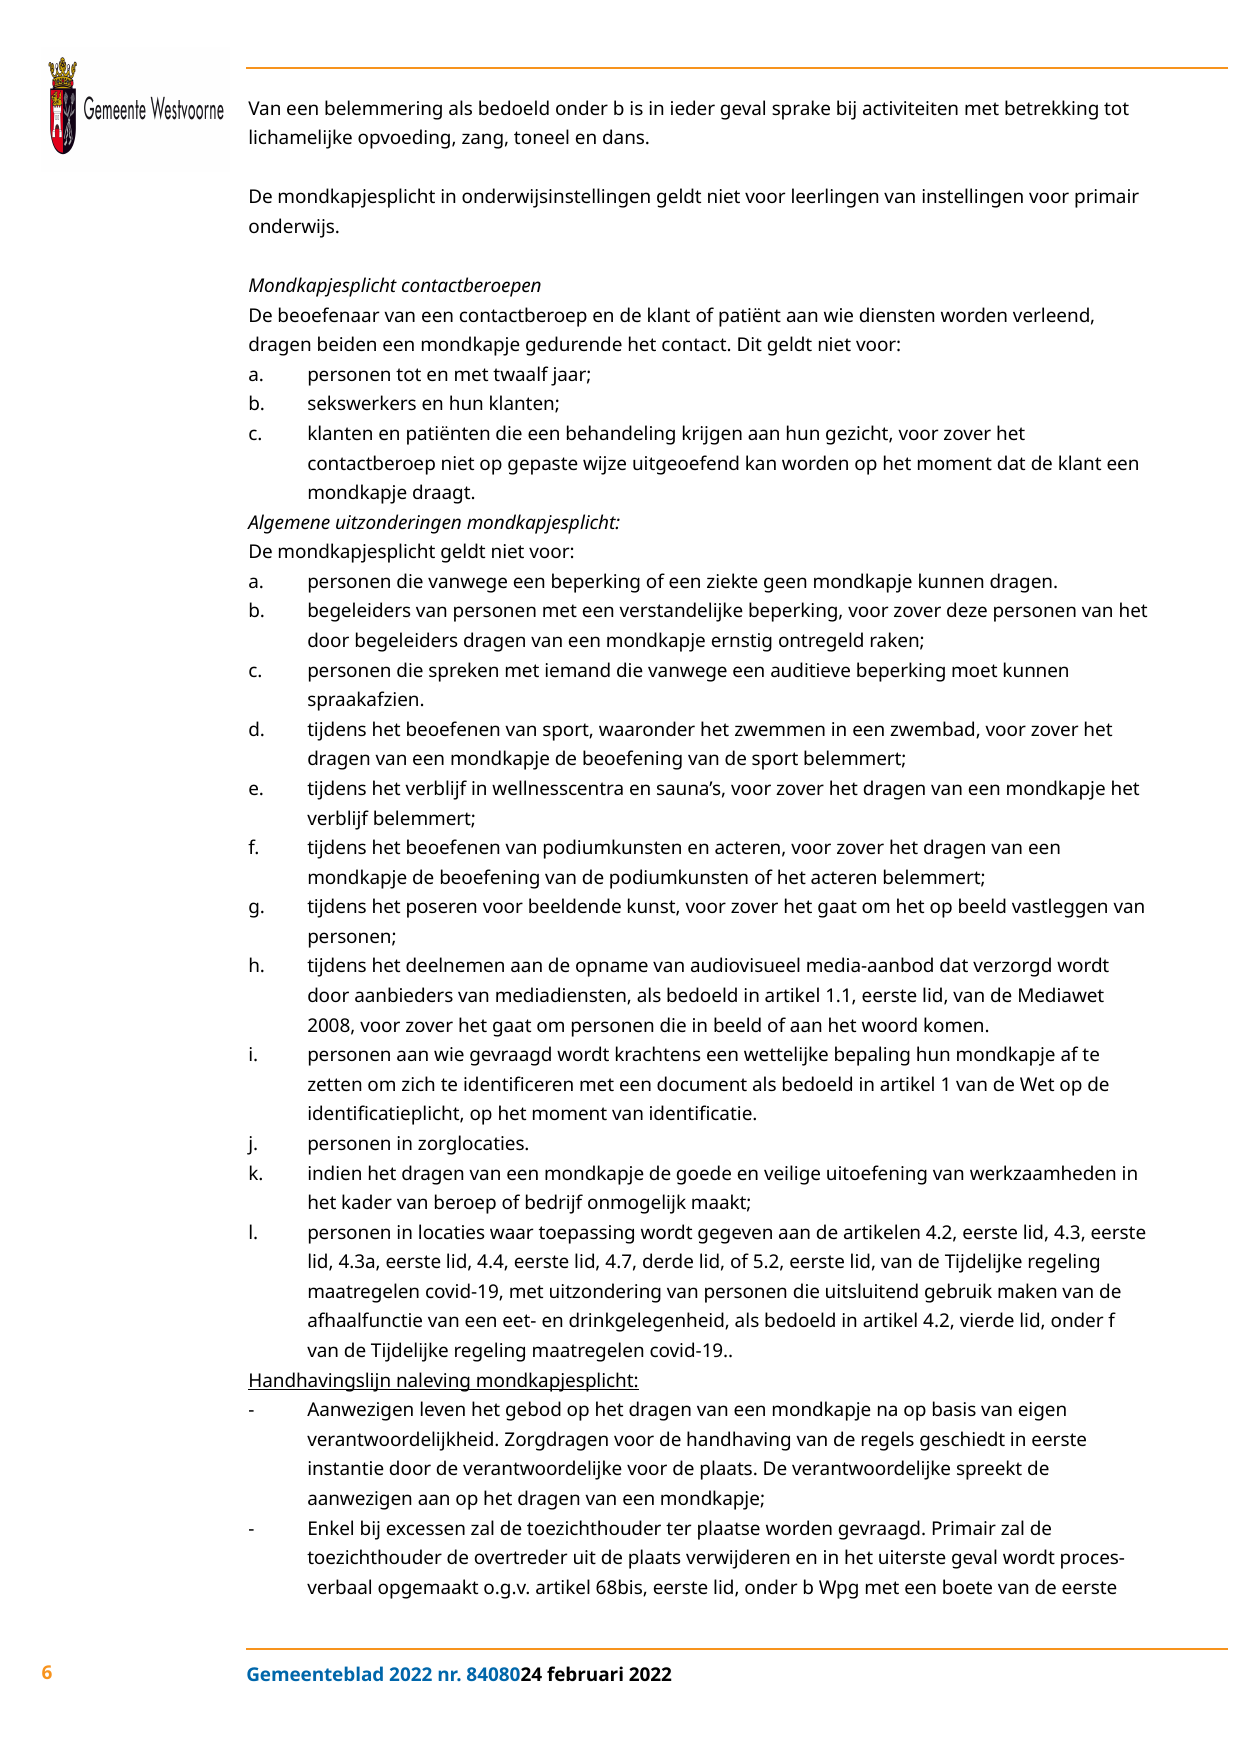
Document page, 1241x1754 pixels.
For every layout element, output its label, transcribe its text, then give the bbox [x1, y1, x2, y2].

list sekswerkers en hun klanten; [248, 391, 1152, 416]
list indien het dragen van een mondkapje de goede en veilige uitoefening van werkzaamheden in het kader van beroep of bedrijf onmogelijk maakt; [248, 1160, 1152, 1215]
text De beoefenaar van een contactberoep en de klant of patiënt aan wie diensten worden verleend, dragen beiden een mondkapje gedurende het contact. Dit geldt niet voor: [248, 302, 1152, 357]
text Mondkapjesplicht contactberoepen [248, 272, 1152, 298]
list Aanwezigen leven het gebod op het dragen van een mondkapje na op basis van eigen verantwoordelijkheid. Zorgdragen voor de handhaving van de regels geschiedt in eerste instantie door de verantwoordelijke voor de plaats. De verantwoordelijke spreekt de aanwezigen aan op het dragen van een mondkapje; [248, 1396, 1152, 1511]
list tijdens het verblijf in wellnesscentra en sauna’s, voor zover het dragen van een mondkapje het verblijf belemmert; [248, 775, 1152, 831]
text Handhavingslijn naleving mondkapjesplicht: [248, 1367, 1152, 1393]
list personen die spreken met iemand die vanwege een auditieve beperking moet kunnen spraakafzien. [248, 657, 1152, 712]
text De mondkapjesplicht geldt niet voor: [248, 538, 1152, 564]
list Enkel bij excessen zal de toezichthouder ter plaatse worden gevraagd. Primair zal de toezichthouder de overtreder uit de plaats verwijderen en in het uiterste geval wordt proces-verbaal opgemaakt o.g.v. artikel 68bis, eerste lid, onder b Wpg met een boete van de eerste [248, 1515, 1152, 1600]
list personen tot en met twaalf jaar; [248, 361, 1152, 387]
list tijdens het deelnemen aan de opname van audiovisueel media-aanbod dat verzorgd wordt door aanbieders van mediadiensten, als bedoeld in artikel 1.1, eerste lid, van de Mediawet 2008, voor zover het gaat om personen die in beeld of aan het woord komen. [248, 953, 1152, 1038]
text Van een belemmering als bedoeld onder b is in ieder geval sprake bij activiteiten met betrekking tot lichamelijke opvoeding, zang, toneel en dans. [248, 95, 1152, 150]
text De mondkapjesplicht in onderwijsinstellingen geldt niet voor leerlingen van instellingen voor primair onderwijs. [248, 183, 1152, 239]
list personen in locaties waar toepassing wordt gegeven aan de artikelen 4.2, eerste lid, 4.3, eerste lid, 4.3a, eerste lid, 4.4, eerste lid, 4.7, derde lid, of 5.2, eerste lid, van de Tijdelijke regeling maatregelen covid-19, met uitzondering van personen die uitsluitend gebruik maken van de afhaalfunctie van een eet- en drinkgelegenheid, als bedoeld in artikel 4.2, vierde lid, onder f van de Tijdelijke regeling maatregelen covid-19.. [248, 1219, 1152, 1363]
picture [41, 47, 231, 172]
list personen in zorglocaties. [248, 1130, 1152, 1156]
list tijdens het beoefenen van sport, waaronder het zwemmen in een zwembad, voor zover het dragen van een mondkapje de beoefening van de sport belemmert; [248, 716, 1152, 771]
list personen aan wie gevraagd wordt krachtens een wettelijke bepaling hun mondkapje af te zetten om zich te identificeren met een document als bedoeld in artikel 1 van de Wet op de identificatieplicht, op het moment van identificatie. [248, 1041, 1152, 1126]
list klanten en patiënten die een behandeling krijgen aan hun gezicht, voor zover het contactberoep niet op gepaste wijze uitgeoefend kan worden op het moment dat de klant een mondkapje draagt. [248, 420, 1152, 505]
list tijdens het beoefenen van podiumkunsten en acteren, voor zover het dragen van een mondkapje de beoefening van de podiumkunsten of het acteren belemmert; [248, 834, 1152, 890]
list personen die vanwege een beperking of een ziekte geen mondkapje kunnen dragen. [248, 568, 1152, 594]
list begeleiders van personen met een verstandelijke beperking, voor zover deze personen van het door begeleiders dragen van een mondkapje ernstig ontregeld raken; [248, 598, 1152, 653]
text Algemene uitzonderingen mondkapjesplicht: [248, 509, 1152, 535]
list tijdens het poseren voor beeldende kunst, voor zover het gaat om het op beeld vastleggen van personen; [248, 893, 1152, 949]
